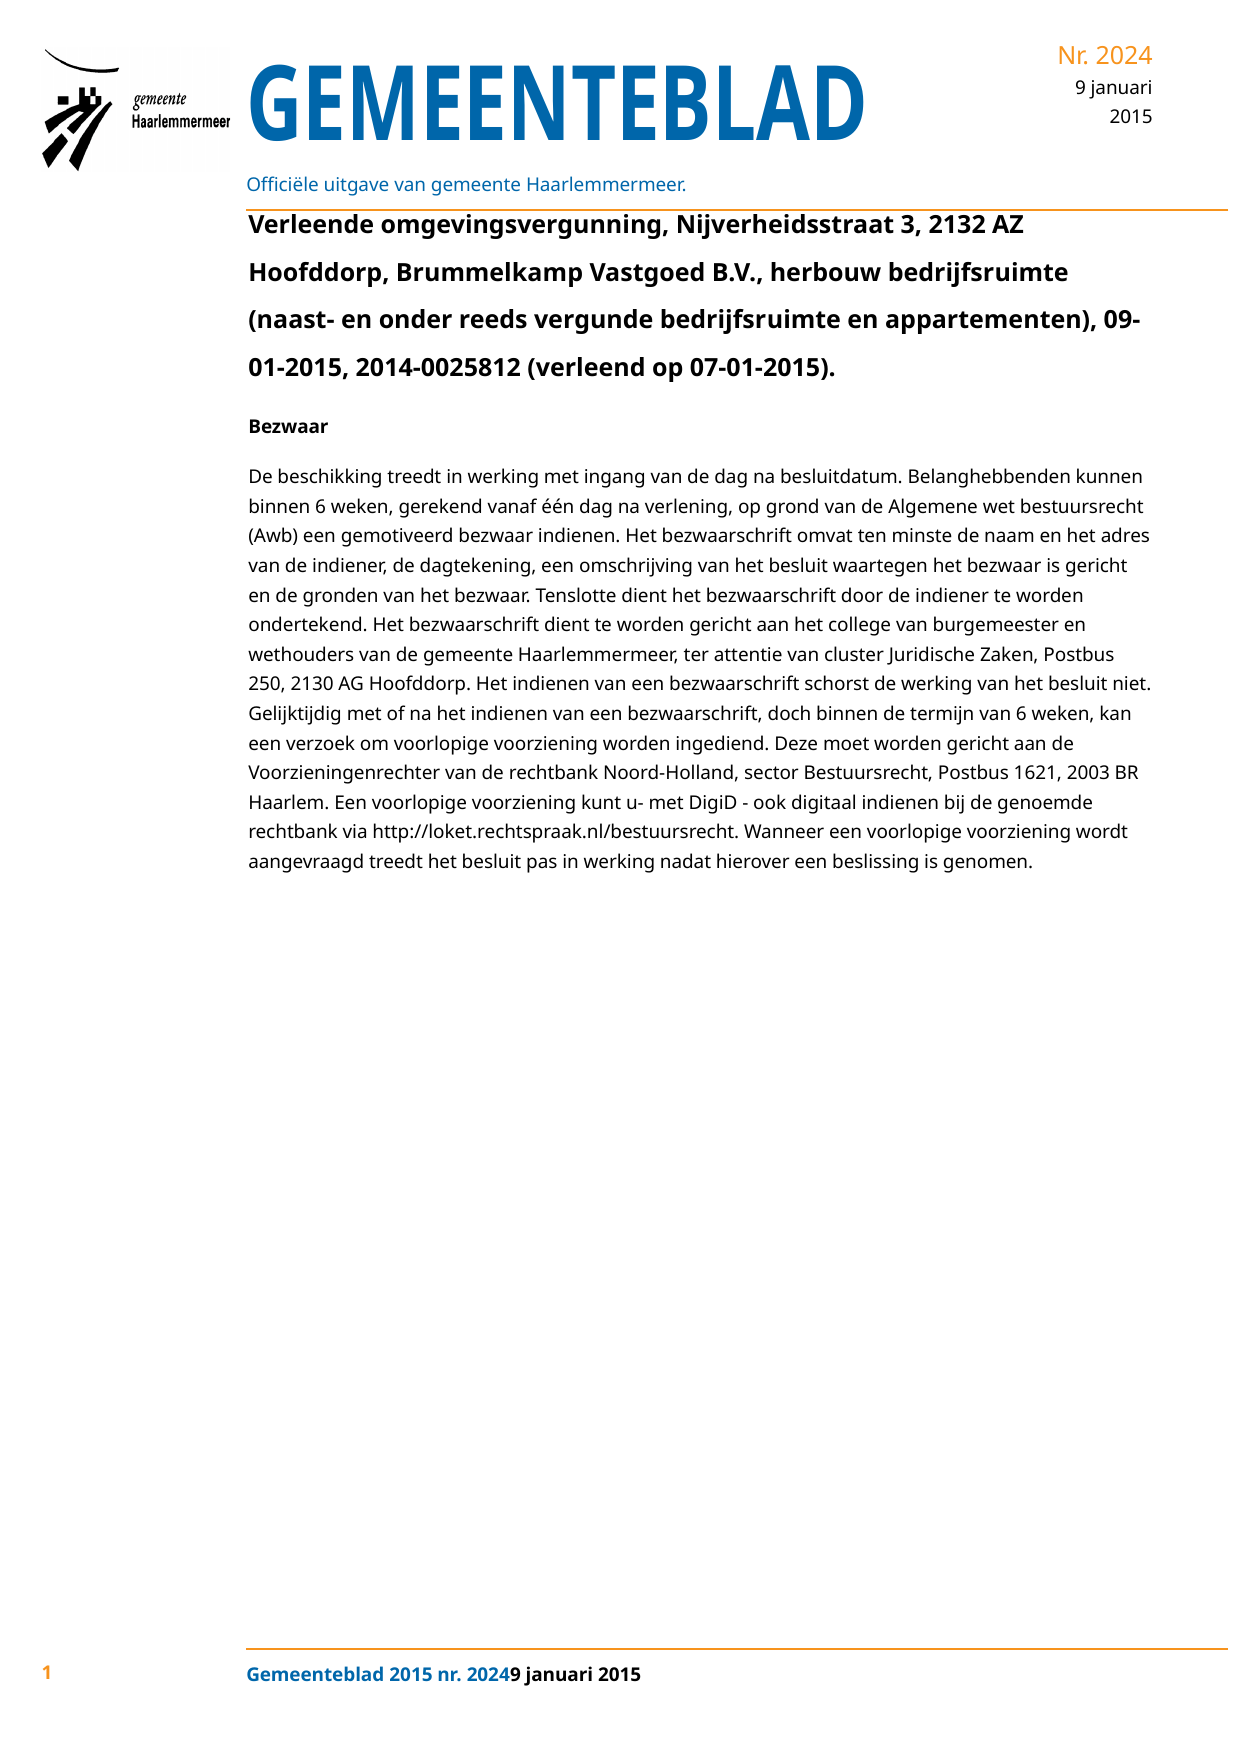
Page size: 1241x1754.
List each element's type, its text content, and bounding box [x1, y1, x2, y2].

picture [41, 47, 231, 172]
text Verleende omgevingsvergunning, Nijverhei­dsstraat 3, 2132 AZ Hoofddorp, Brummelka­mp Vastgoed B.V., herbouw bedrijfsr­uimte (naast- en onder reeds vergunde bedrijfsr­uimte en apparteme­nten), 09-01-2015, 2014-0025812 (verleend op 07-01-2015). [248, 211, 1152, 384]
text De beschikking treedt in werking met ingang van de dag na besluitdatum. Belanghebbenden kunnen binnen 6 weken, gerekend vanaf één dag na verlening, op grond van de Algemene wet bestuursrecht (Awb) een gemotiveerd bezwaar indienen. Het bezwaarschrift omvat ten minste de naam en het adres van de indiener, de dagtekening, een omschrijving van het besluit waartegen het bezwaar is gericht en de gronden van het bezwaar. Tenslotte dient het bezwaarschrift door de indiener te worden ondertekend. Het bezwaarschrift dient te worden gericht aan het college van burgemeester en wethouders van de gemeente Haarlemmermeer, ter attentie van cluster Juridische Zaken, Postbus 250, 2130 AG Hoofddorp. Het indienen van een bezwaarschrift schorst de werking van het besluit niet. Gelijktijdig met of na het indienen van een bezwaarschrift, doch binnen de termijn van 6 weken, kan een verzoek om voorlopige voorziening worden ingediend. Deze moet worden gericht aan de Voorzieningenrechter van de rechtbank Noord-Holland, sector Bestuursrecht, Postbus 1621, 2003 BR Haarlem. Een voorlopige voorziening kunt u- met DigiD - ook digitaal indienen bij de genoemde rechtbank via http://loket.rechtspraak.nl/bestuursrecht. Wanneer een voorlopige voorziening wordt aangevraagd treedt het besluit pas in werking nadat hierover een beslissing is genomen. [248, 463, 1152, 874]
text Bezwaar [248, 413, 1152, 439]
